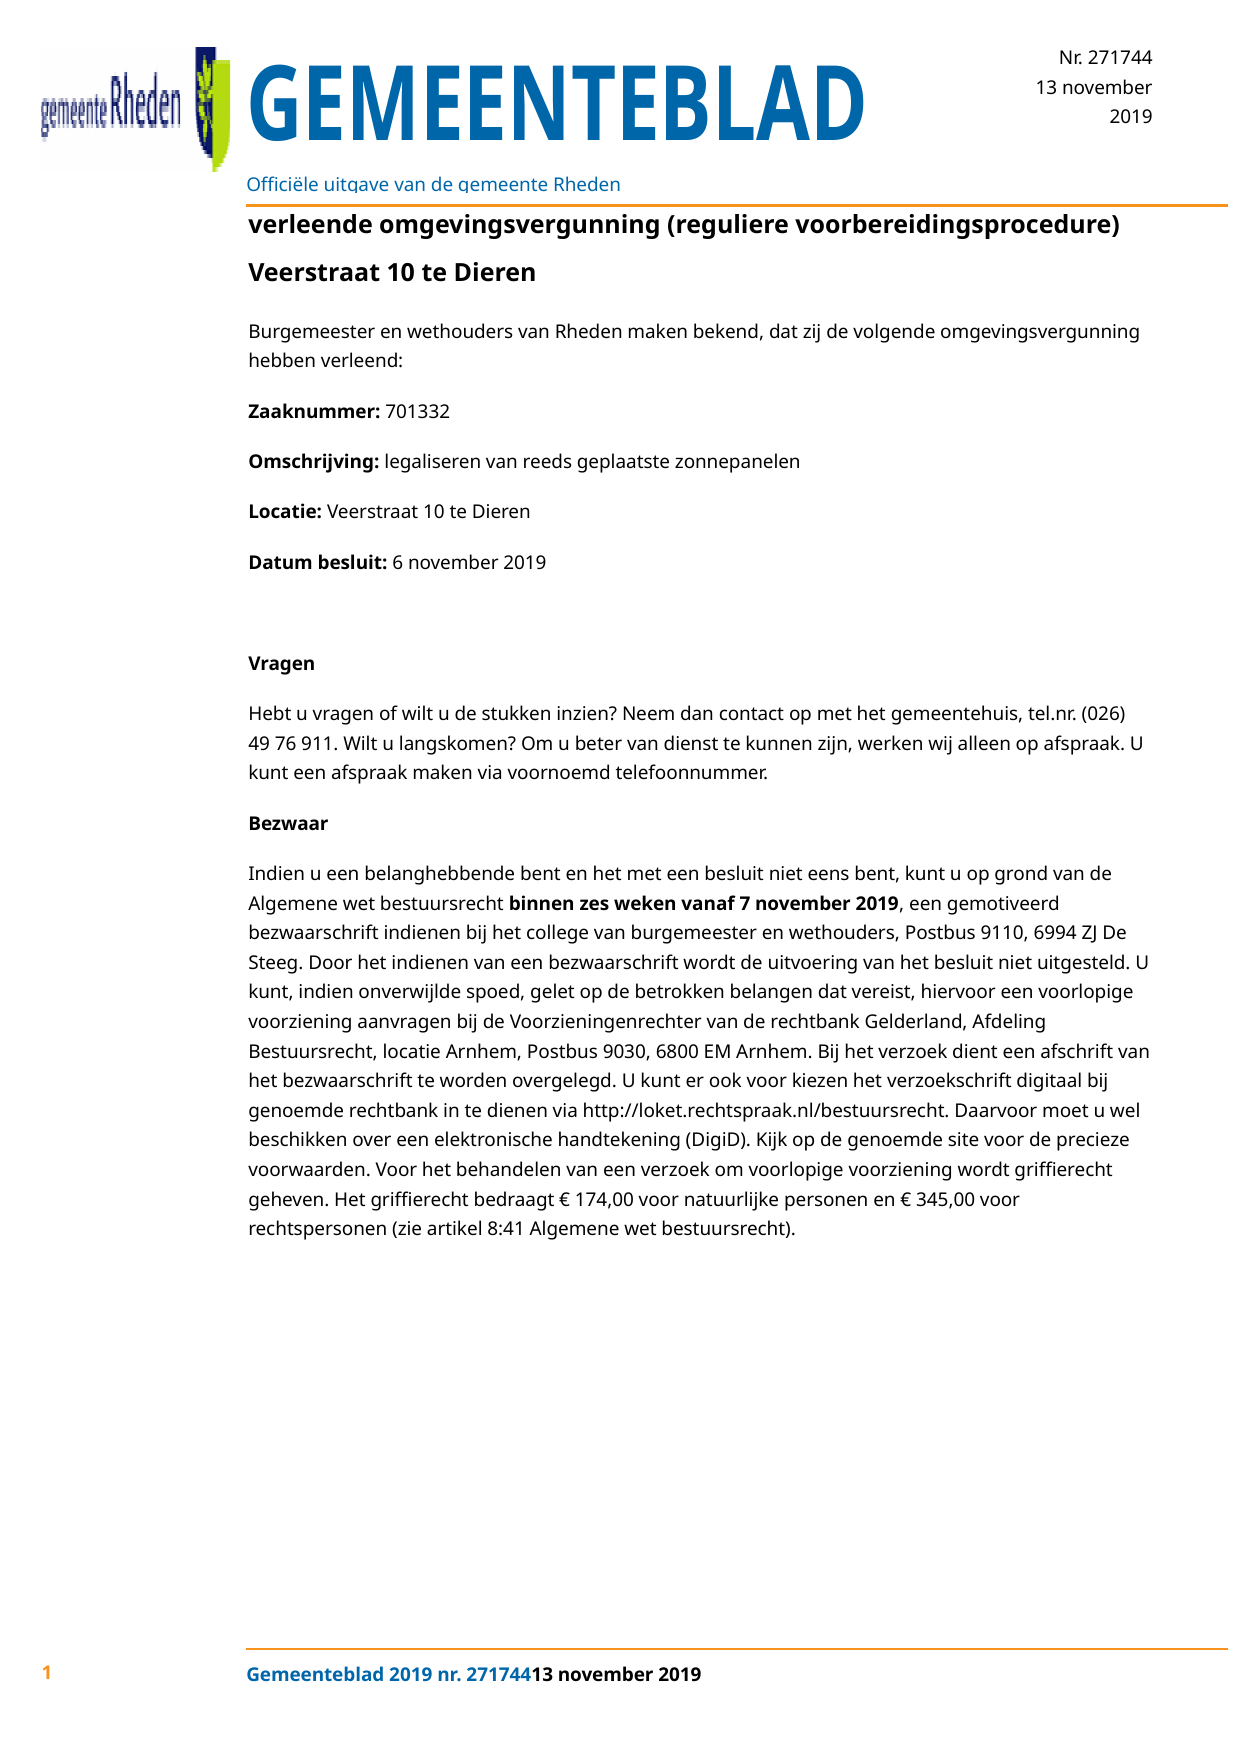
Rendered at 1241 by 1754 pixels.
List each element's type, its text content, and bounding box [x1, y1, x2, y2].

text verleende omgevingsvergunning (reguliere voorbereidingsprocedure) Veerstraat 10 te Dieren [248, 207, 1152, 288]
text Indien u een belanghebbende bent en het met een besluit niet eens bent, kunt u op grond van de Algemene wet bestuursrecht binnen zes weken vanaf 7 november 2019, een gemotiveerd bezwaarschrift indienen bij het college van burgemeester en wethouders, Postbus 9110, 6994 ZJ De Steeg. Door het indienen van een bezwaarschrift wordt de uitvoering van het besluit niet uitgesteld. U kunt, indien onverwijlde spoed, gelet op de betrokken belangen dat vereist, hiervoor een voorlopige voorziening aanvragen bij de Voorzieningenrechter van de rechtbank Gelderland, Afdeling Bestuursrecht, locatie Arnhem, Postbus 9030, 6800 EM Arnhem. Bij het verzoek dient een afschrift van het bezwaarschrift te worden overgelegd. U kunt er ook voor kiezen het verzoekschrift digitaal bij genoemde rechtbank in te dienen via http://loket.rechtspraak.nl/bestuursrecht. Daarvoor moet u wel beschikken over een elektronische handtekening (DigiD). Kijk op de genoemde site voor de precieze voorwaarden. Voor het behandelen van een verzoek om voorlopige voorziening wordt griffierecht geheven. Het griffierecht bedraagt € 174,00 voor natuurlijke personen en € 345,00 voor rechtspersonen (zie artikel 8:41 Algemene wet bestuursrecht). [248, 860, 1152, 1241]
text Burgemeester en wethouders van Rheden maken bekend, dat zij de volgende omgevingsvergunning hebben verleend: [248, 318, 1152, 373]
text Datum besluit: 6 november 2019 [248, 549, 1152, 575]
text Locatie: Veerstraat 10 te Dieren [248, 499, 1152, 524]
text Hebt u vragen of wilt u de stukken inzien? Neem dan contact op met het gemeentehuis, tel.nr. (026) 49 76 911. Wilt u langskomen? Om u beter van dienst te kunnen zijn, werken wij alleen op afspraak. U kunt een afspraak maken via voornoemd telefoonnummer. [248, 700, 1152, 785]
text Zaaknummer: 701332 [248, 398, 1152, 424]
picture [41, 47, 231, 172]
text Vragen [248, 650, 1152, 676]
text Bezwaar [248, 810, 1152, 836]
text Omschrijving: legaliseren van reeds geplaatste zonnepanelen [248, 448, 1152, 474]
